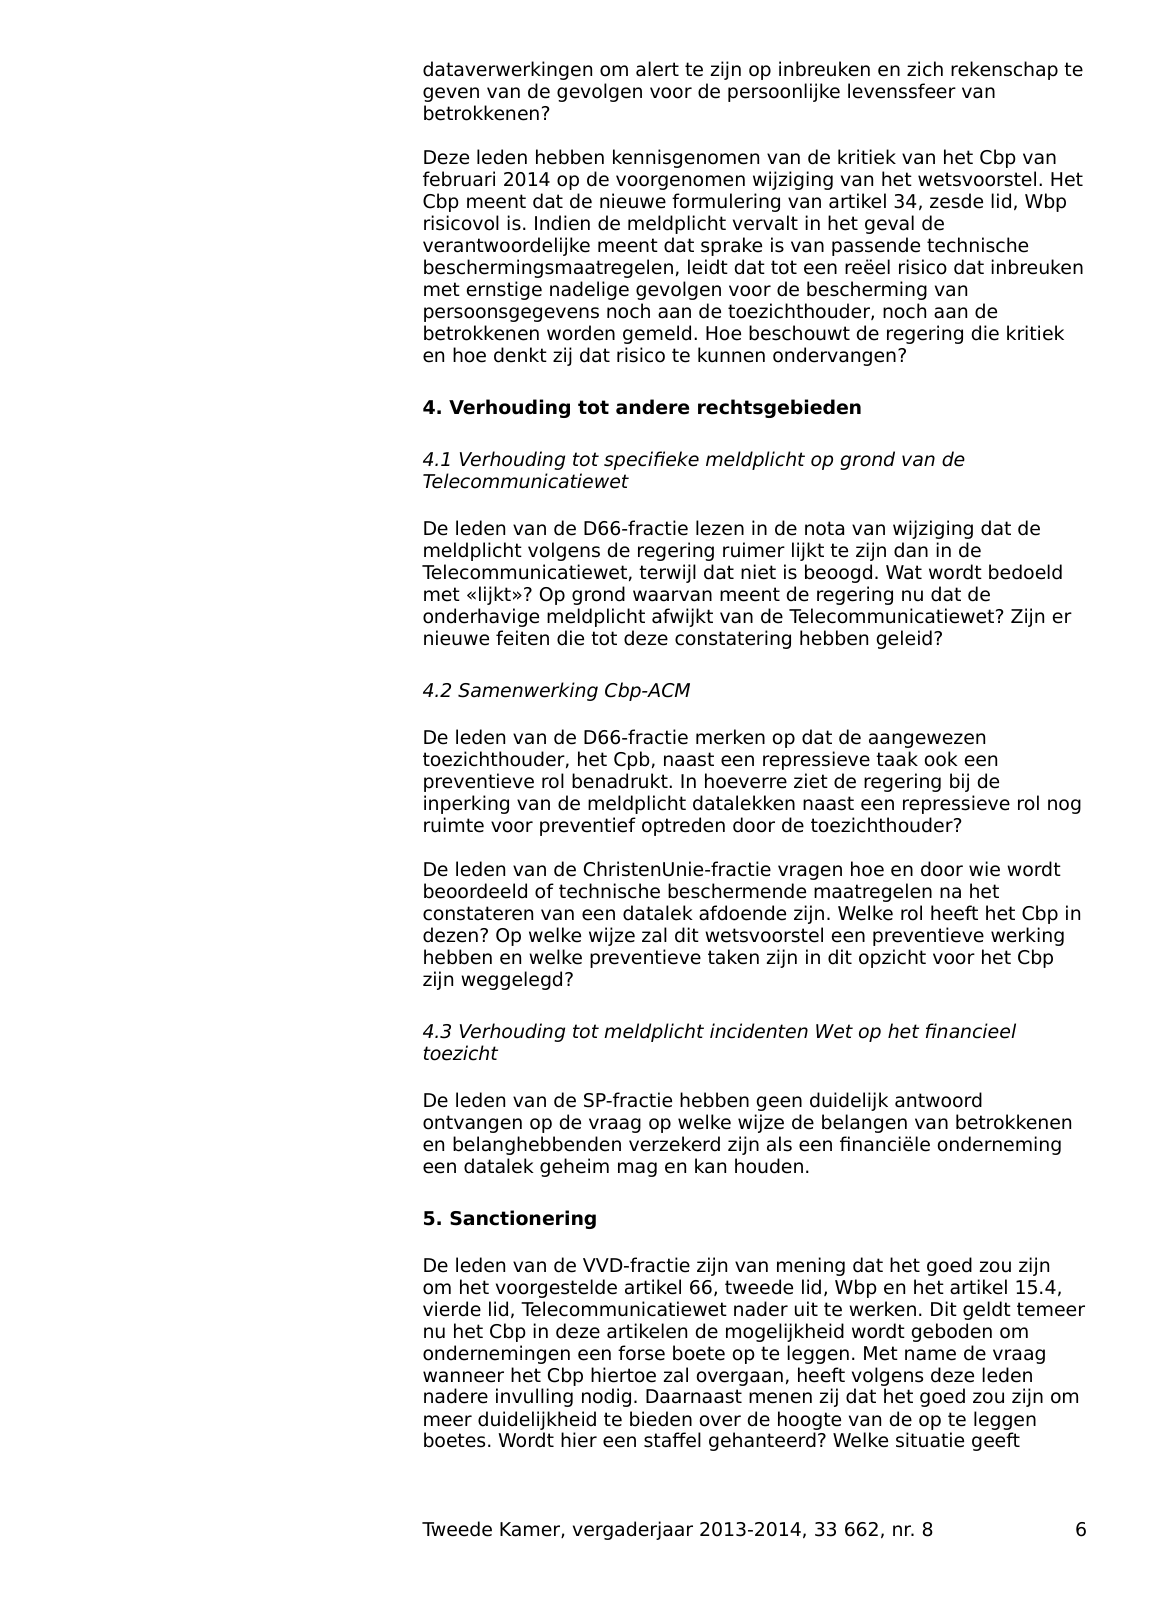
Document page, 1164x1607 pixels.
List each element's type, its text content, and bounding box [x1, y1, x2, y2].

subtitle 4.2 Samenwerking Cbp-ACM [422, 680, 1087, 702]
text De leden van de D66-fractie merken op dat de aangewezen toezichthouder, het Cpb, naast een repressieve taak ook een preventieve rol benadrukt. In hoeverre ziet de regering bij de inperking van de meldplicht datalekken naast een repressieve rol nog ruimte voor preventief optreden door de toezichthouder? [422, 727, 1087, 837]
text De leden van de D66-fractie lezen in de nota van wijziging dat de meldplicht volgens de regering ruimer lijkt te zijn dan in de Telecommunicatiewet, terwijl dat niet is beoogd. Wat wordt bedoeld met «lijkt»? Op grond waarvan meent de regering nu dat de onderhavige meldplicht afwijkt van de Telecommunicatiewet? Zijn er nieuwe feiten die tot deze constatering hebben geleid? [422, 518, 1087, 650]
text De leden van de SP-fractie hebben geen duidelijk antwoord ontvangen op de vraag op welke wijze de belangen van betrokkenen en belanghebbenden verzekerd zijn als een financiële onderneming een datalek geheim mag en kan houden. [422, 1090, 1087, 1178]
text De leden van de ChristenUnie-fractie vragen hoe en door wie wordt beoordeeld of technische beschermende maatregelen na het constateren van een datalek afdoende zijn. Welke rol heeft het Cbp in dezen? Op welke wijze zal dit wetsvoorstel een preventieve werking hebben en welke preventieve taken zijn in dit opzicht voor het Cbp zijn weggelegd? [422, 859, 1087, 991]
subtitle 4.3 Verhouding tot meldplicht incidenten Wet op het financieel toezicht [422, 1021, 1087, 1065]
subtitle 5. Sanctionering [422, 1208, 1087, 1229]
subtitle 4.1 Verhouding tot specifieke meldplicht op grond van de Telecommunicatiewet [422, 449, 1087, 493]
text Deze leden hebben kennisgenomen van de kritiek van het Cbp van februari 2014 op de voorgenomen wijziging van het wetsvoorstel. Het Cbp meent dat de nieuwe formulering van artikel 34, zesde lid, Wbp risicovol is. Indien de meldplicht vervalt in het geval de verantwoordelijke meent dat sprake is van passende technische beschermingsmaatregelen, leidt dat tot een reëel risico dat inbreuken met ernstige nadelige gevolgen voor de bescherming van persoonsgegevens noch aan de toezichthouder, noch aan de betrokkenen worden gemeld. Hoe beschouwt de regering die kritiek en hoe denkt zij dat risico te kunnen ondervangen? [422, 147, 1087, 367]
text De leden van de VVD-fractie zijn van mening dat het goed zou zijn om het voorgestelde artikel 66, tweede lid, Wbp en het artikel 15.4, vierde lid, Telecommunicatiewet nader uit te werken. Dit geldt temeer nu het Cbp in deze artikelen de mogelijkheid wordt geboden om ondernemingen een forse boete op te leggen. Met name de vraag wanneer het Cbp hiertoe zal overgaan, heeft volgens deze leden nadere invulling nodig. Daarnaast menen zij dat het goed zou zijn om meer duidelijkheid te bieden over de hoogte van de op te leggen boetes. Wordt hier een staffel gehanteerd? Welke situatie geeft [422, 1254, 1087, 1452]
subtitle 4. Verhouding tot andere rechtsgebieden [422, 397, 1087, 419]
text dataverwerkingen om alert te zijn op inbreuken en zich rekenschap te geven van de gevolgen voor de persoonlijke levenssfeer van betrokkenen? [422, 59, 1087, 125]
